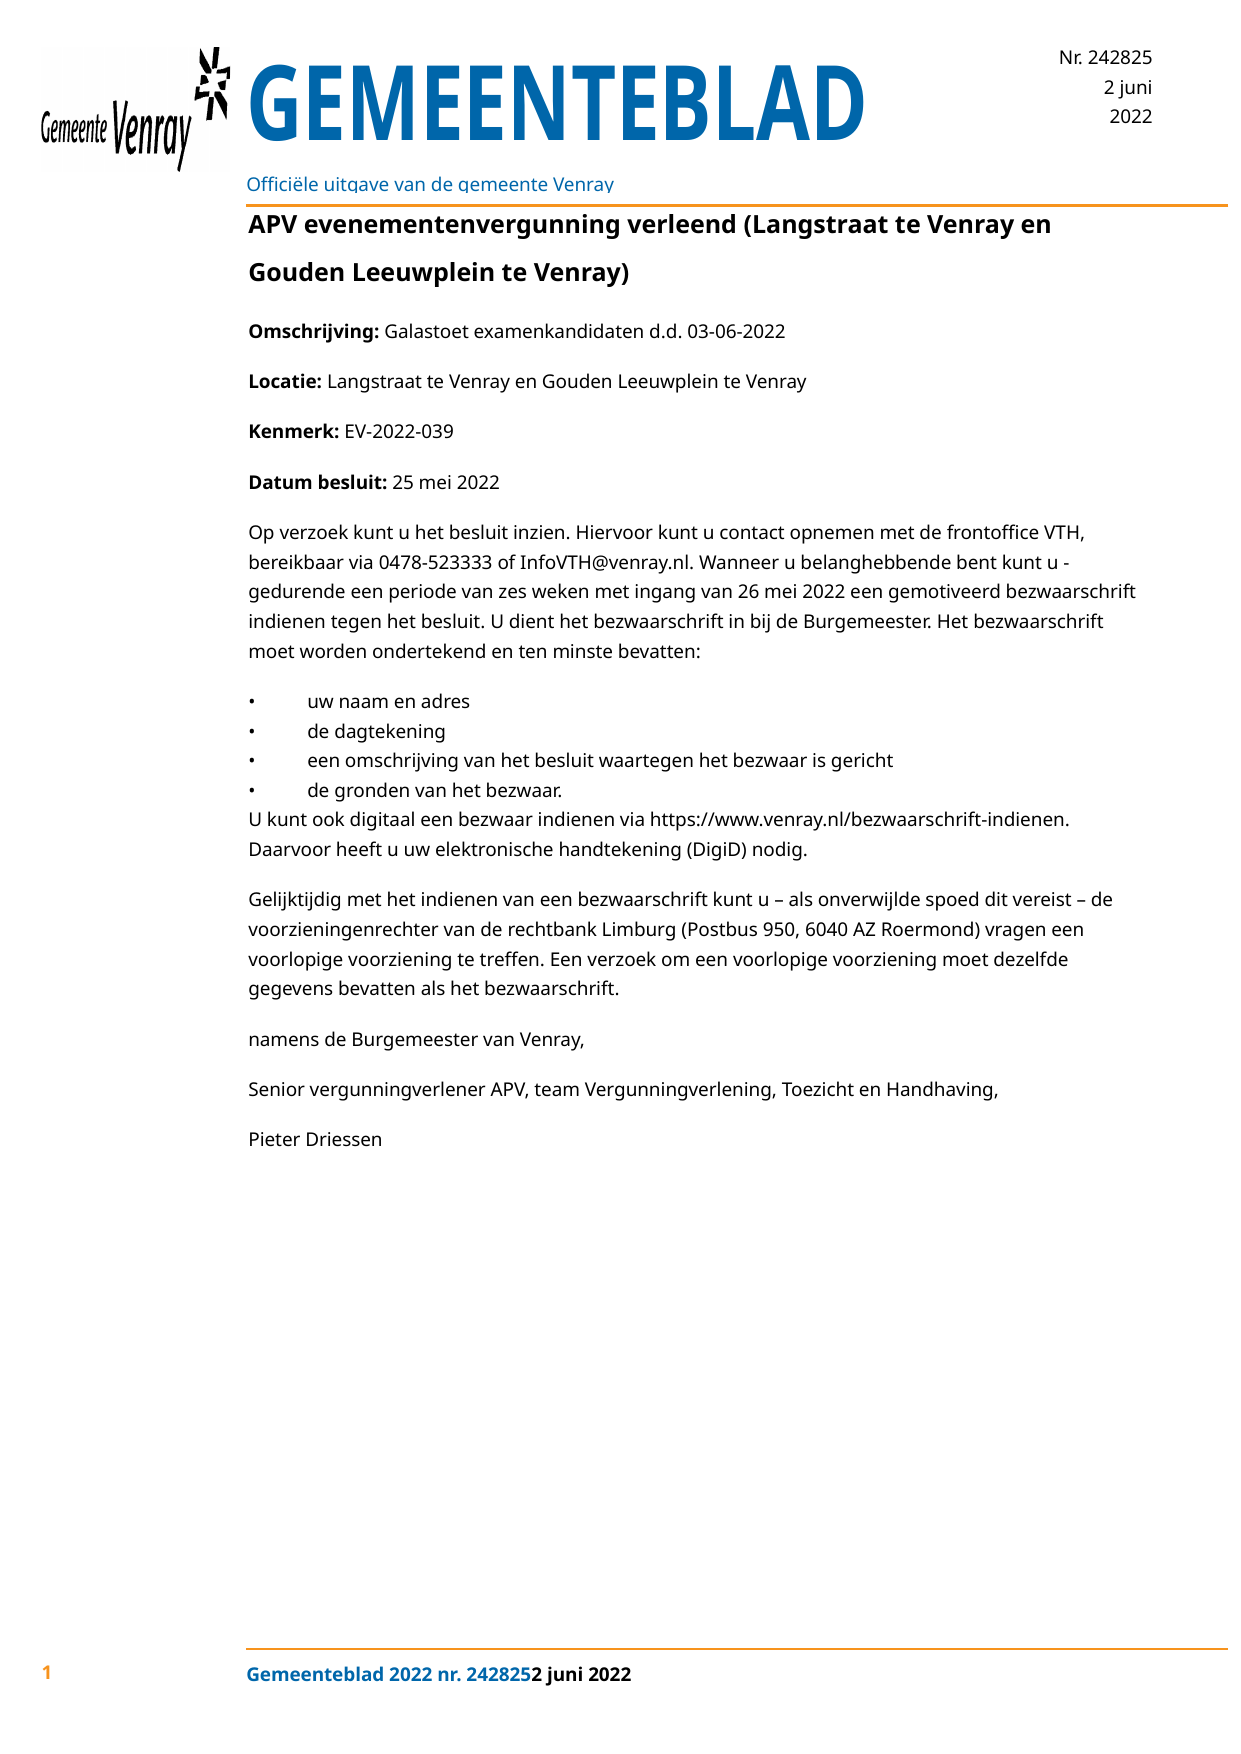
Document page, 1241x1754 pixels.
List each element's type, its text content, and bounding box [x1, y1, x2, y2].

text Gelijktijdig met het indienen van een bezwaarschrift kunt u – als onverwijlde spoed dit vereist – de voorzieningenrechter van de rechtbank Limburg (Postbus 950, 6040 AZ Roermond) vragen een voorlopige voorziening te treffen. Een verzoek om een voorlopige voorziening moet dezelfde gegevens bevatten als het bezwaarschrift. [248, 887, 1152, 1001]
picture [41, 47, 231, 172]
text U kunt ook digitaal een bezwaar indienen via https://www.venray.nl/bezwaarschrift-indienen. Daarvoor heeft u uw elektronische handtekening (DigiD) nodig. [248, 807, 1152, 862]
list de dagtekening [248, 718, 1152, 744]
text Locatie: Langstraat te Venray en Gouden Leeuwplein te Venray [248, 368, 1152, 394]
text Pieter Driessen [248, 1127, 1152, 1152]
list een omschrijving van het besluit waartegen het bezwaar is gericht [248, 747, 1152, 773]
text Op verzoek kunt u het besluit inzien. Hiervoor kunt u contact opnemen met de frontoffice VTH, bereikbaar via 0478-523333 of InfoVTH@venray.nl. Wanneer u belanghebbende bent kunt u - gedurende een periode van zes weken met ingang van 26 mei 2022 een gemotiveerd bezwaarschrift indienen tegen het besluit. U dient het bezwaarschrift in bij de Burgemeester. Het bezwaarschrift moet worden ondertekend en ten minste bevatten: [248, 519, 1152, 664]
list uw naam en adres [248, 688, 1152, 714]
list de gronden van het bezwaar. [248, 777, 1152, 803]
text Senior vergunningverlener APV, team Vergunningverlening, Toezicht en Handhaving, [248, 1076, 1152, 1102]
text Datum besluit: 25 mei 2022 [248, 469, 1152, 495]
text namens de Burgemeester van Venray, [248, 1026, 1152, 1052]
text Kenmerk: EV-2022-039 [248, 419, 1152, 444]
text Omschrijving: Galastoet examenkandidaten d.d. 03-06-2022 [248, 318, 1152, 344]
text APV evenementenvergunning verleend (Langstraat te Venray en Gouden Leeuwplein te Venray) [248, 207, 1152, 288]
